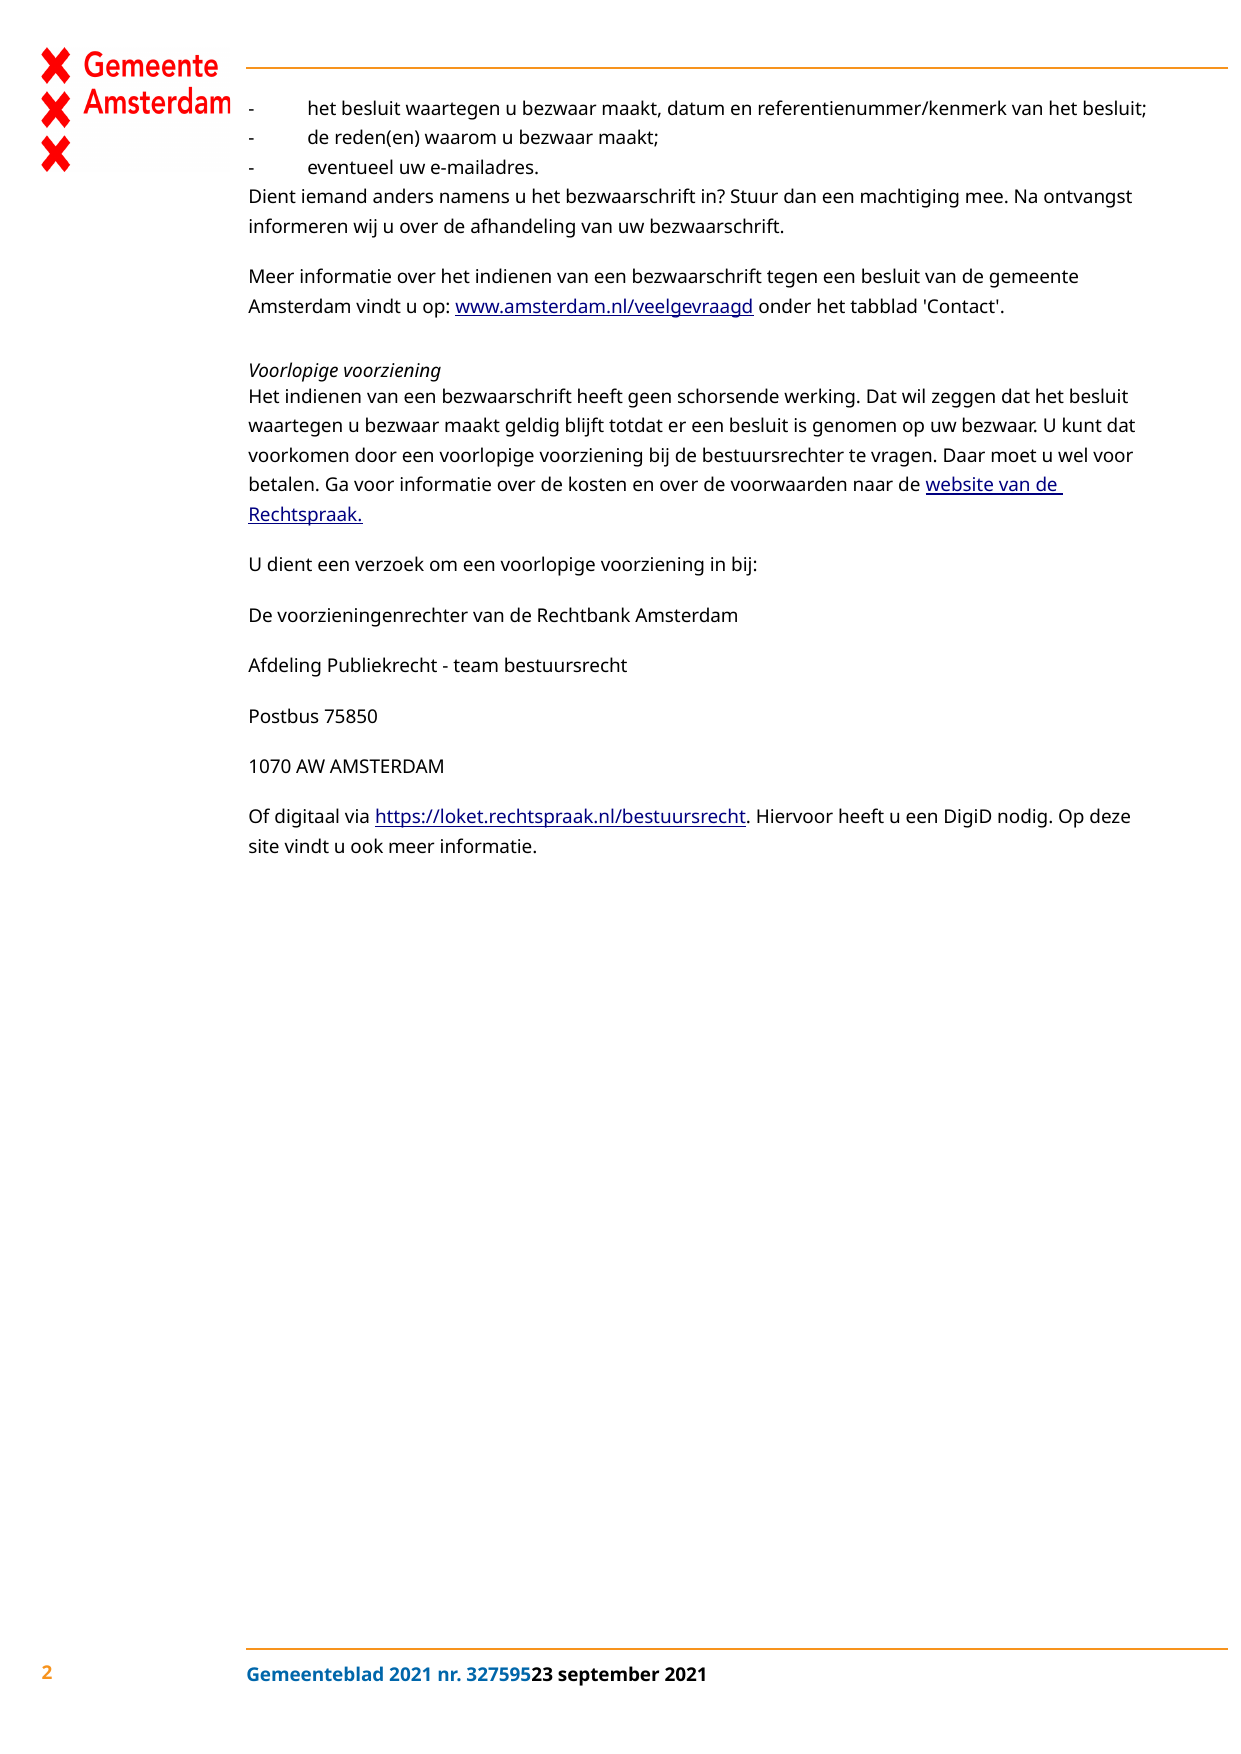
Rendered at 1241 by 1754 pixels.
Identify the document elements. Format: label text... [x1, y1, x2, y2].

text 1070 AW AMSTERDAM [248, 753, 1152, 779]
text De voorzieningenrechter van de Rechtbank Amsterdam [248, 602, 1152, 628]
text Het indienen van een bezwaarschrift heeft geen schorsende werking. Dat wil zeggen dat het besluit waartegen u bezwaar maakt geldig blijft totdat er een besluit is genomen op uw bezwaar. U kunt dat voorkomen door een voorlopige voorziening bij de bestuursrechter te vragen. Daar moet u wel voor betalen. Ga voor informatie over de kosten en over de voorwaarden naar de website van de Rechtspraak. [248, 383, 1152, 527]
text Postbus 75850 [248, 703, 1152, 728]
picture [41, 47, 231, 172]
text Afdeling Publiekrecht - team bestuursrecht [248, 652, 1152, 678]
text Of digitaal via https://loket.rechtspraak.nl/bestuursrecht. Hiervoor heeft u een DigiD nodig. Op deze site vindt u ook meer informatie. [248, 804, 1152, 859]
text U dient een verzoek om een voorlopige voorziening in bij: [248, 552, 1152, 577]
text Dient iemand anders namens u het bezwaarschrift in? Stuur dan een machtiging mee. Na ontvangst informeren wij u over de afhandeling van uw bezwaarschrift. [248, 183, 1152, 239]
list het besluit waartegen u bezwaar maakt, datum en referentienummer/kenmerk van het besluit; [248, 95, 1152, 121]
list de reden(en) waarom u bezwaar maakt; [248, 124, 1152, 150]
list eventueel uw e-mailadres. [248, 154, 1152, 180]
text Voorlopige voorziening [248, 357, 1152, 383]
text Meer informatie over het indienen van een bezwaarschrift tegen een besluit van de gemeente Amsterdam vindt u op: www.amsterdam.nl/veelgevraagd onder het tabblad 'Contact'. [248, 263, 1152, 319]
